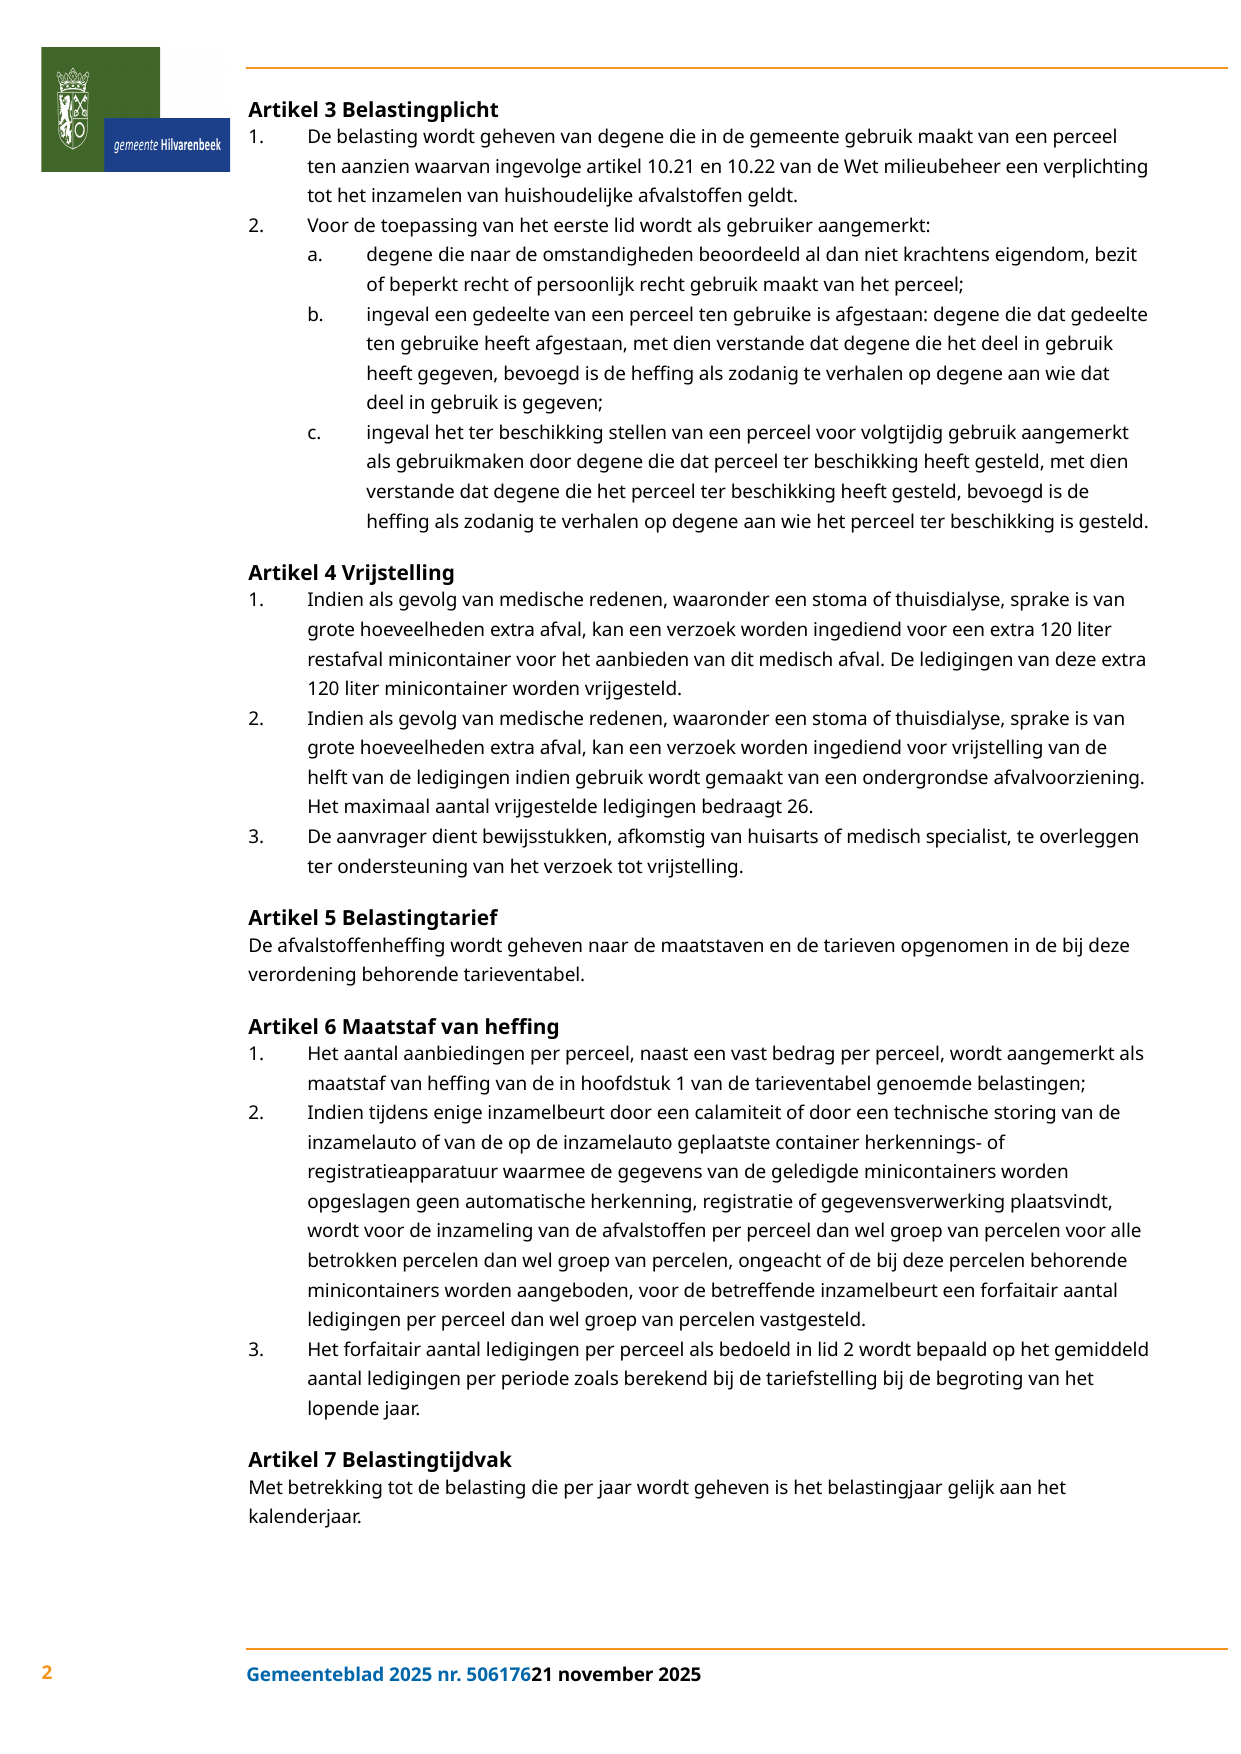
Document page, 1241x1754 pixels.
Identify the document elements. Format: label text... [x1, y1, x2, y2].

text Met betrekking tot de belasting die per jaar wordt geheven is het belastingjaar gelijk aan het kalenderjaar. [248, 1474, 1152, 1529]
text Artikel 5 Belastingtarief [248, 903, 1152, 932]
list Indien als gevolg van medische redenen, waaronder een stoma of thuisdialyse, sprake is van grote hoeveelheden extra afval, kan een verzoek worden ingediend voor vrijstelling van de helft van de ledigingen indien gebruik wordt gemaakt van een ondergrondse afvalvoorziening. Het maximaal aantal vrijgestelde ledigingen bedraagt 26. [248, 705, 1152, 819]
list degene die naar de omstandigheden beoordeeld al dan niet krachtens eigendom, bezit of beperkt recht of persoonlijk recht gebruik maakt van het perceel; [307, 242, 1152, 297]
text Artikel 6 Maatstaf van heffing [248, 1012, 1152, 1040]
list ingeval een gedeelte van een perceel ten gebruike is afgestaan: degene die dat gedeelte ten gebruike heeft afgestaan, met dien verstande dat degene die het deel in gebruik heeft gegeven, bevoegd is de heffing als zodanig te verhalen op degene aan wie dat deel in gebruik is gegeven; [307, 301, 1152, 415]
text Artikel 7 Belastingtijdvak [248, 1446, 1152, 1474]
text Artikel 3 Belastingplicht [248, 95, 1152, 123]
list Indien als gevolg van medische redenen, waaronder een stoma of thuisdialyse, sprake is van grote hoeveelheden extra afval, kan een verzoek worden ingediend voor een extra 120 liter restafval minicontainer voor het aanbieden van dit medisch afval. De ledigingen van deze extra 120 liter minicontainer worden vrijgesteld. [248, 587, 1152, 701]
list ingeval het ter beschikking stellen van een perceel voor volgtijdig gebruik aangemerkt als gebruikmaken door degene die dat perceel ter beschikking heeft gesteld, met dien verstande dat degene die het perceel ter beschikking heeft gesteld, bevoegd is de heffing als zodanig te verhalen op degene aan wie het perceel ter beschikking is gesteld. [307, 419, 1152, 533]
list De belasting wordt geheven van degene die in de gemeente gebruik maakt van een perceel ten aanzien waarvan ingevolge artikel 10.21 en 10.22 van de Wet milieubeheer een verplichting tot het inzamelen van huishoudelijke afvalstoffen geldt. [248, 123, 1152, 208]
list Het aantal aanbiedingen per perceel, naast een vast bedrag per perceel, wordt aangemerkt als maatstaf van heffing van de in hoofdstuk 1 van de tarieventabel genoemde belastingen; [248, 1040, 1152, 1096]
list De aanvrager dient bewijsstukken, afkomstig van huisarts of medisch specialist, te overleggen ter ondersteuning van het verzoek tot vrijstelling. [248, 823, 1152, 879]
text De afvalstoffenheffing wordt geheven naar de maatstaven en de tarieven opgenomen in de bij deze verordening behorende tarieventabel. [248, 932, 1152, 987]
list Voor de toepassing van het eerste lid wordt als gebruiker aangemerkt: [248, 212, 1152, 238]
picture [41, 47, 231, 172]
text Artikel 4 Vrijstelling [248, 558, 1152, 587]
list Het forfaitair aantal ledigingen per perceel als bedoeld in lid 2 wordt bepaald op het gemiddeld aantal ledigingen per periode zoals berekend bij de tariefstelling bij de begroting van het lopende jaar. [248, 1336, 1152, 1421]
list Indien tijdens enige inzamelbeurt door een calamiteit of door een technische storing van de inzamelauto of van de op de inzamelauto geplaatste container herkennings- of registratieapparatuur waarmee de gegevens van de geledigde minicontainers worden opgeslagen geen automatische herkenning, registratie of gegevensverwerking plaatsvindt, wordt voor de inzameling van de afvalstoffen per perceel dan wel groep van percelen voor alle betrokken percelen dan wel groep van percelen, ongeacht of de bij deze percelen behorende minicontainers worden aangeboden, voor de betreffende inzamelbeurt een forfaitair aantal ledigingen per perceel dan wel groep van percelen vastgesteld. [248, 1099, 1152, 1332]
